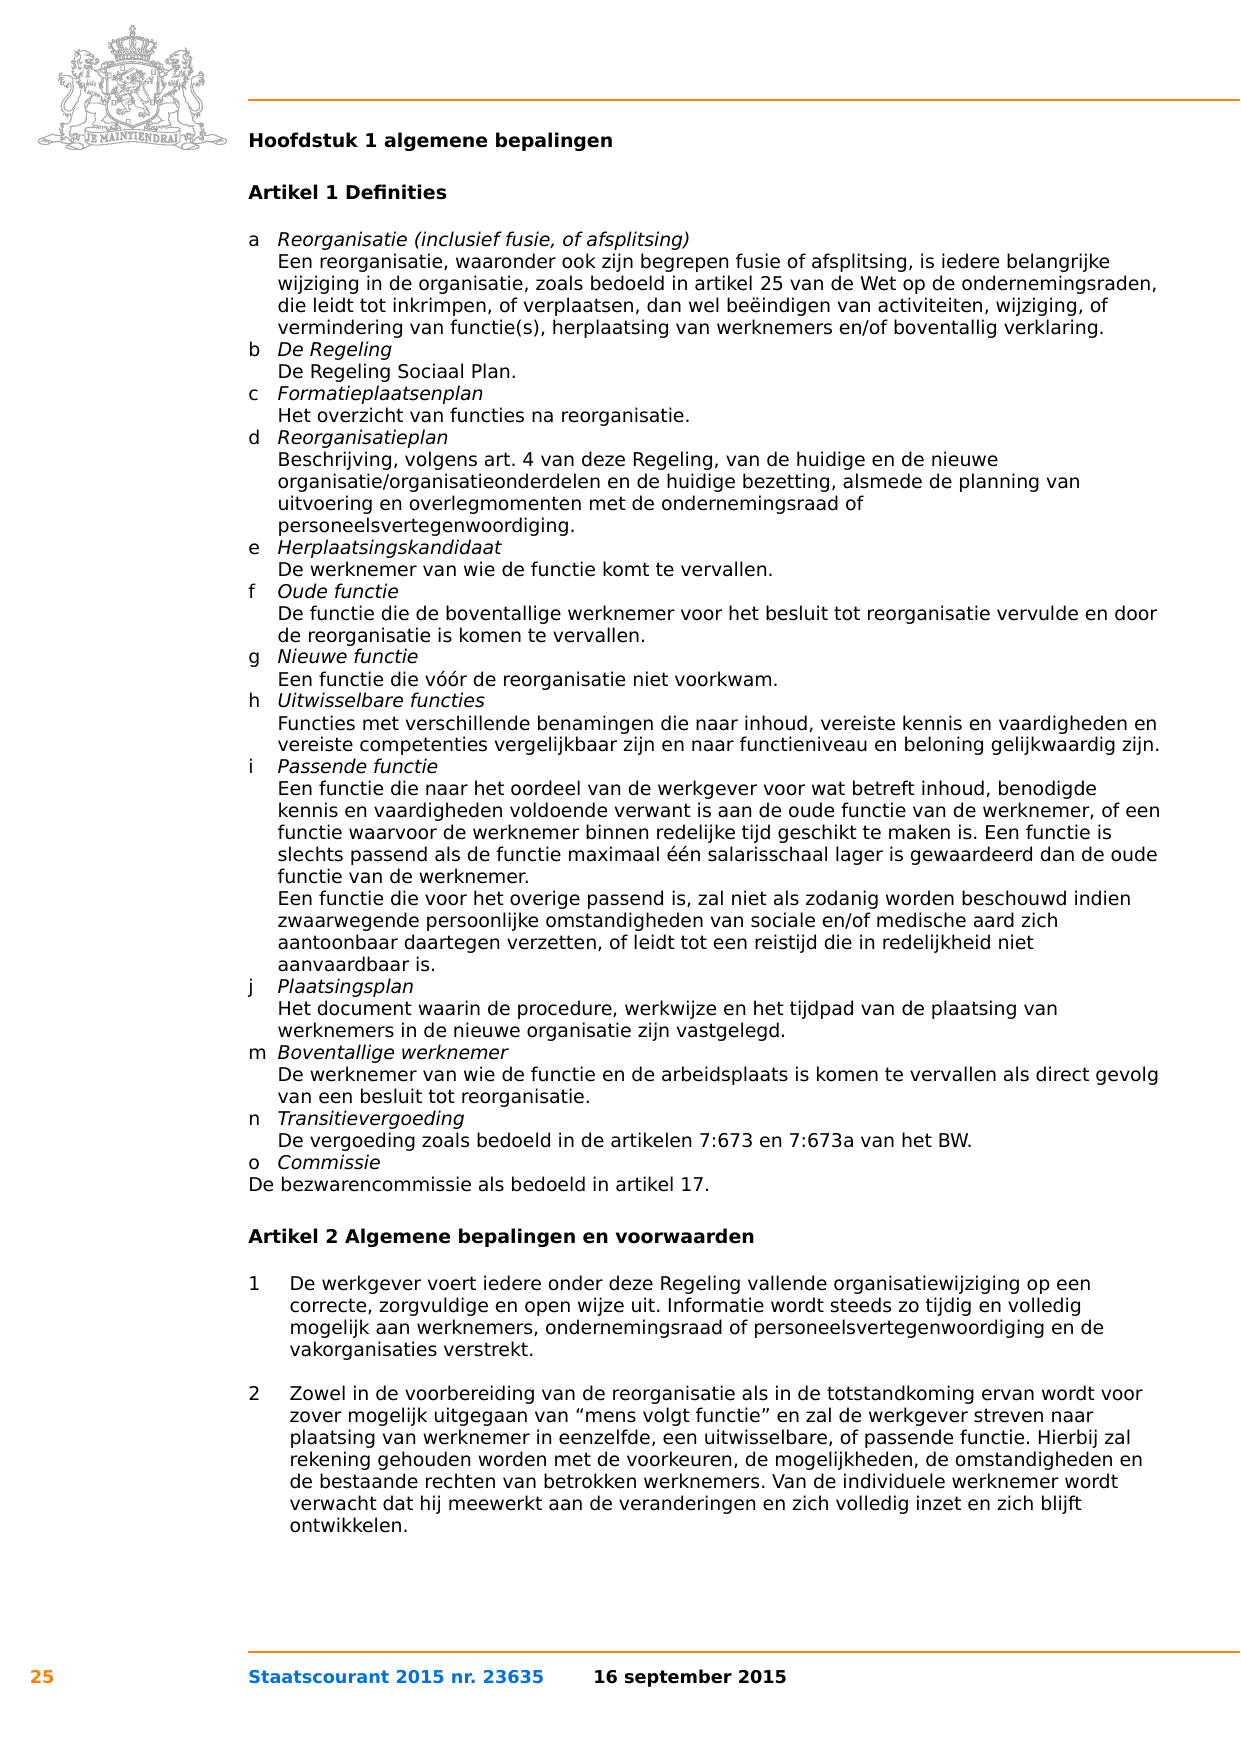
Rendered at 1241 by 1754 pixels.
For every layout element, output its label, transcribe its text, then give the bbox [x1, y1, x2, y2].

text o Commissie [248, 1152, 1163, 1174]
text De bezwarencommissie als bedoeld in artikel 17. [248, 1174, 1163, 1196]
text b De Regeling [248, 339, 1163, 361]
text c Formatieplaatsenplan [248, 383, 1163, 405]
text f Oude functie [248, 581, 1163, 602]
text Beschrijving, volgens art. 4 van deze Regeling, van de huidige en de nieuwe organisatie/organisatieonderdelen en de huidige bezetting, alsmede de planning van uitvoering en overlegmomenten met de ondernemingsraad of personeelsvertegenwoordiging. [277, 449, 1163, 537]
text 2 Zowel in de voorbereiding van de reorganisatie als in de totstandkoming ervan wordt voor zover mogelijk uitgegaan van “mens volgt functie” en zal de werkgever streven naar plaatsing van werknemer in eenzelfde, een uitwisselbare, of passende functie. Hierbij zal rekening gehouden worden met de voorkeuren, de mogelijkheden, de omstandigheden en de bestaande rechten van betrokken werknemers. Van de individuele werknemer wordt verwacht dat hij meewerkt aan de veranderingen en zich volledig inzet en zich blijft ontwikkelen. [248, 1383, 1163, 1537]
text g Nieuwe functie [248, 646, 1163, 668]
subtitle Artikel 2 Algemene bepalingen en voorwaarden [248, 1226, 1163, 1248]
text j Plaatsingsplan [248, 976, 1163, 998]
text Een functie die naar het oordeel van de werkgever voor wat betreft inhoud, benodigde kennis en vaardigheden voldoende verwant is aan de oude functie van de werknemer, of een functie waarvoor de werknemer binnen redelijke tijd geschikt te maken is. Een functie is slechts passend als de functie maximaal één salarisschaal lager is gewaardeerd dan de oude functie van de werknemer. [277, 778, 1163, 888]
text De werknemer van wie de functie komt te vervallen. [277, 558, 1163, 581]
text Een functie die vóór de reorganisatie niet voorkwam. [277, 668, 1163, 690]
text 1 De werkgever voert iedere onder deze Regeling vallende organisatiewijziging op een correcte, zorgvuldige en open wijze uit. Informatie wordt steeds zo tijdig en volledig mogelijk aan werknemers, ondernemingsraad of personeelsvertegenwoordiging en de vakorganisaties verstrekt. [248, 1273, 1163, 1361]
text n Transitievergoeding [248, 1108, 1163, 1130]
text Het document waarin de procedure, werkwijze en het tijdpad van de plaatsing van werknemers in de nieuwe organisatie zijn vastgelegd. [277, 998, 1163, 1042]
text e Herplaatsingskandidaat [248, 537, 1163, 558]
text d Reorganisatieplan [248, 427, 1163, 449]
text De Regeling Sociaal Plan. [277, 361, 1163, 383]
text De werknemer van wie de functie en de arbeidsplaats is komen te vervallen als direct gevolg van een besluit tot reorganisatie. [277, 1064, 1163, 1108]
subtitle Hoofdstuk 1 algemene bepalingen [248, 130, 1163, 152]
text Een reorganisatie, waaronder ook zijn begrepen fusie of afsplitsing, is iedere belangrijke wijziging in de organisatie, zoals bedoeld in artikel 25 van de Wet op de ondernemingsraden, die leidt tot inkrimpen, of verplaatsen, dan wel beëindigen van activiteiten, wijziging, of vermindering van functie(s), herplaatsing van werknemers en/of boventallig verklaring. [277, 251, 1163, 339]
text i Passende functie [248, 756, 1163, 778]
text a Reorganisatie (inclusief fusie, of afsplitsing) [248, 229, 1163, 251]
picture [38, 25, 227, 150]
text Het overzicht van functies na reorganisatie. [277, 405, 1163, 427]
text De vergoeding zoals bedoeld in de artikelen 7:673 en 7:673a van het BW. [277, 1130, 1163, 1152]
text De functie die de boventallige werknemer voor het besluit tot reorganisatie vervulde en door de reorganisatie is komen te vervallen. [277, 602, 1163, 646]
text Een functie die voor het overige passend is, zal niet als zodanig worden beschouwd indien zwaarwegende persoonlijke omstandigheden van sociale en/of medische aard zich aantoonbaar daartegen verzetten, of leidt tot een reistijd die in redelijkheid niet aanvaardbaar is. [277, 888, 1163, 976]
text Functies met verschillende benamingen die naar inhoud, vereiste kennis en vaardigheden en vereiste competenties vergelijkbaar zijn en naar functieniveau en beloning gelijkwaardig zijn. [277, 712, 1163, 756]
text m Boventallige werknemer [248, 1042, 1163, 1064]
subtitle Artikel 1 Definities [248, 182, 1163, 204]
text h Uitwisselbare functies [248, 690, 1163, 712]
